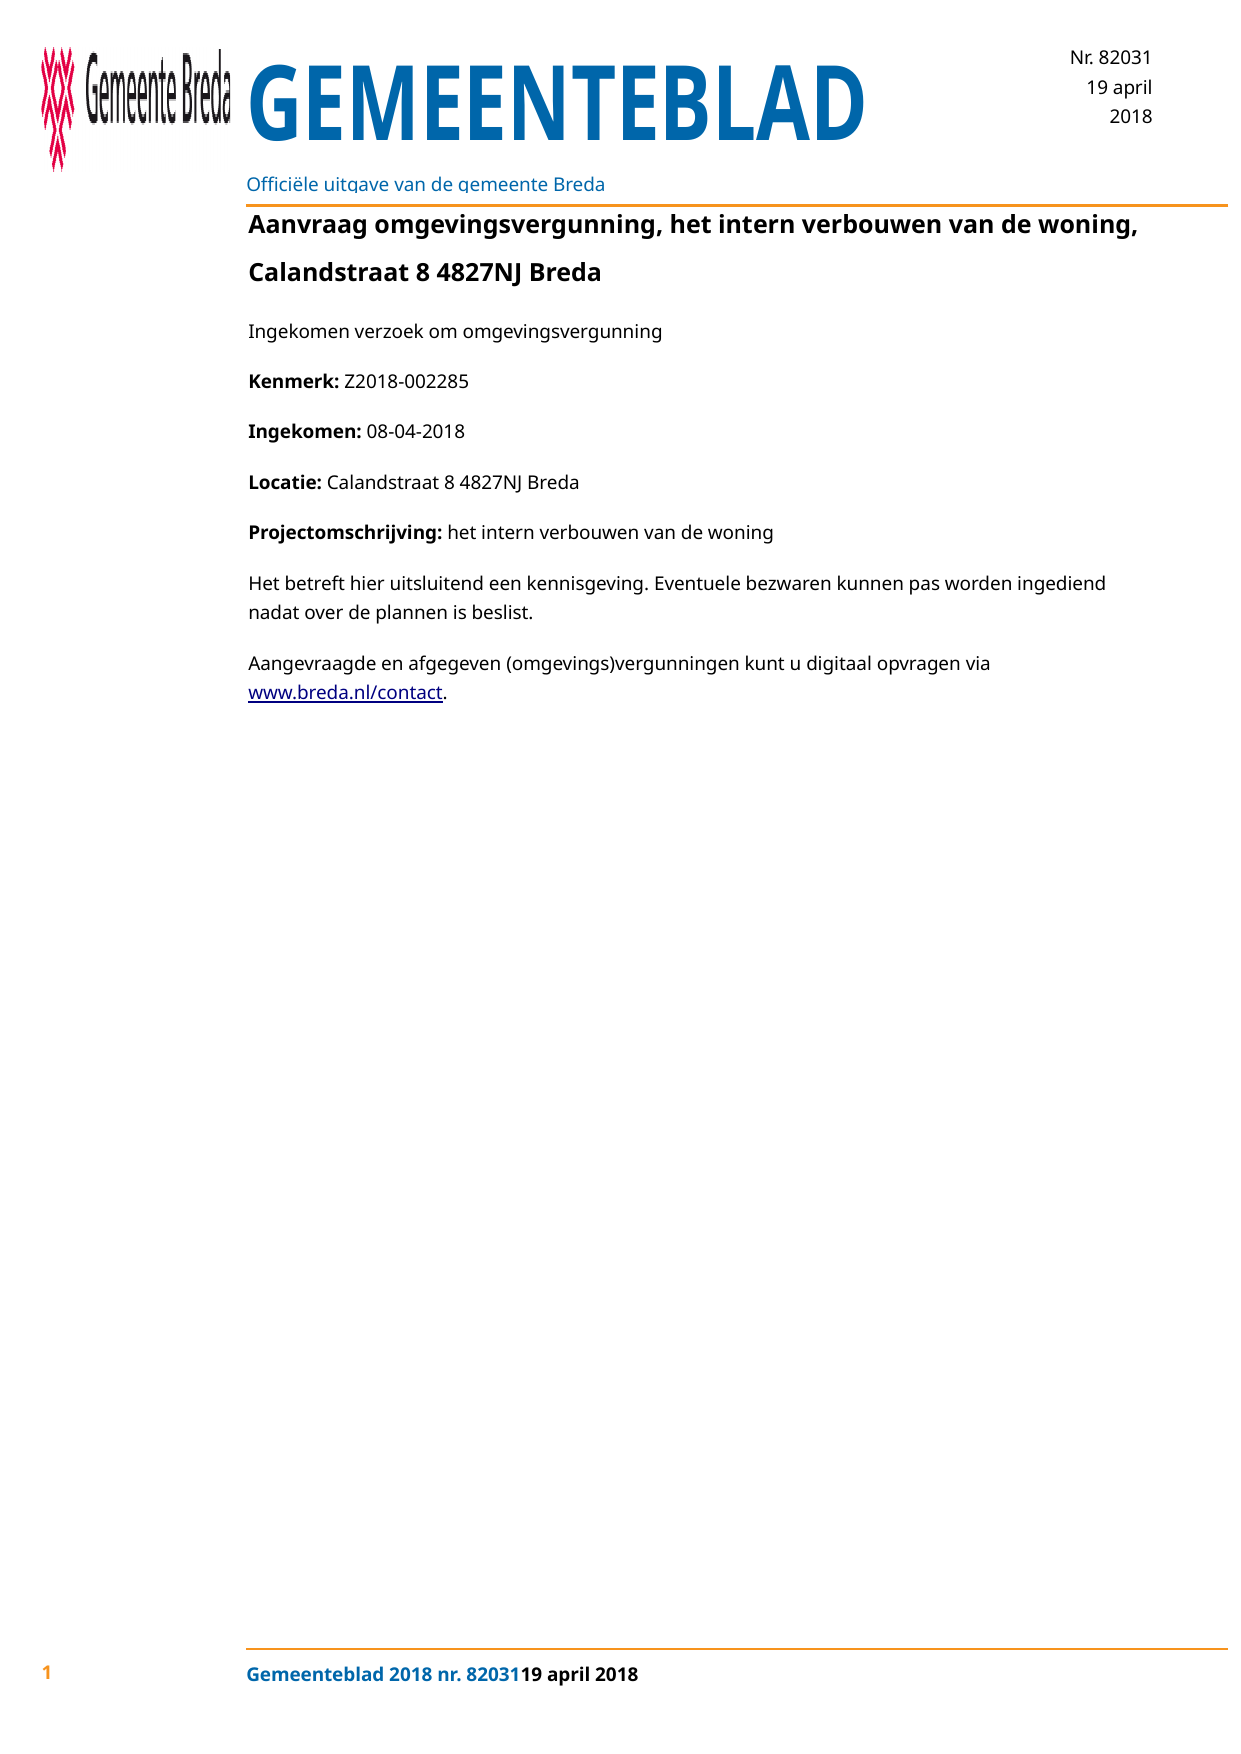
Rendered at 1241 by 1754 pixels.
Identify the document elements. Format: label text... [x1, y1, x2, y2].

text Aanvraag omgevingsvergunning, het intern verbouwen van de woning, Calandstraat 8 4827NJ Breda [248, 207, 1152, 288]
text Het betreft hier uitsluitend een kennisgeving. Eventuele bezwaren kunnen pas worden ingediend nadat over de plannen is beslist. [248, 570, 1152, 625]
picture [41, 47, 231, 172]
text Locatie: Calandstraat 8 4827NJ Breda [248, 469, 1152, 495]
text Projectomschrijving: het intern verbouwen van de woning [248, 519, 1152, 545]
text Kenmerk: Z2018-002285 [248, 368, 1152, 394]
text Ingekomen: 08-04-2018 [248, 419, 1152, 444]
text Ingekomen verzoek om omgevingsvergunning [248, 318, 1152, 344]
text Aangevraagde en afgegeven (omgevings)vergunningen kunt u digitaal opvragen via www.breda.nl/contact. [248, 650, 1152, 705]
